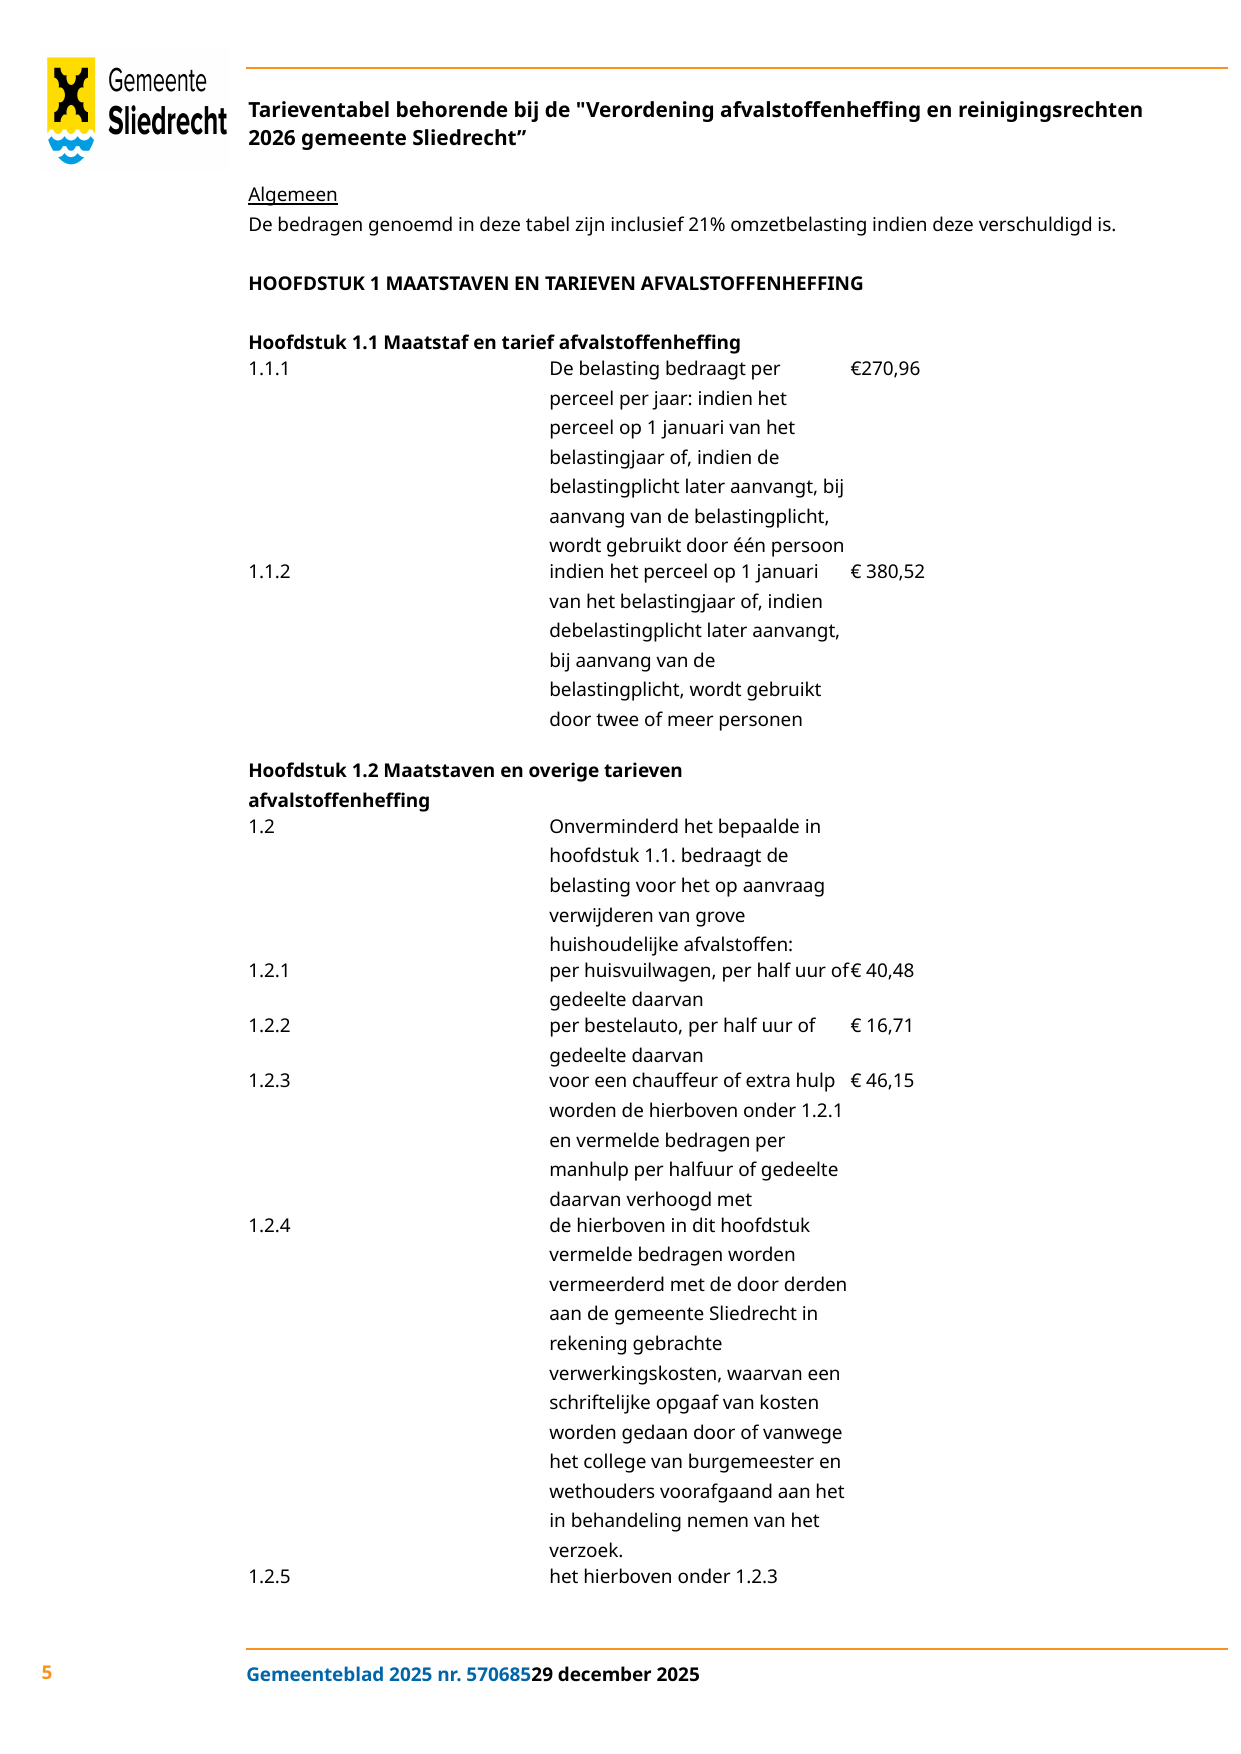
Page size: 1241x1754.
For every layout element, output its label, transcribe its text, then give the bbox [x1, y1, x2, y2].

text Tarieventabel behorende bij de "Verordening afvalstoffenheffing en reinigingsrechten 2026 gemeente Sliedrecht” [248, 95, 1152, 152]
table_cell 1.2.3 [248, 1068, 549, 1212]
table_header Hoofdstuk 1.1 Maatstaf en tarief afvalstoffenheffing [248, 329, 850, 355]
table_cell € 380,52 [850, 558, 1152, 732]
table_cell [850, 813, 1152, 957]
text HOOFDSTUK 1 MAATSTAVEN EN TARIEVEN AFVALSTOFFENHEFFING [248, 270, 1152, 296]
table_cell 1.2.5 [248, 1563, 549, 1589]
table_cell de hierboven in dit hoofdstuk vermelde bedragen worden vermeerderd met de door derden aan de gemeente Sliedrecht in rekening gebrachte verwerkingskosten, waarvan een schriftelijke opgaaf van kosten worden gedaan door of vanwege het college van burgemeester en wethouders voorafgaand aan het in behandeling nemen van het verzoek. [549, 1212, 850, 1563]
table_cell 1.2.2 [248, 1013, 549, 1068]
text Algemeen [248, 181, 1152, 207]
table_cell Hoofdstuk 1.2 Maatstaven en overige tarieven afvalstoffenheffing [248, 758, 850, 813]
table_cell het hierboven onder 1.2.3 [549, 1563, 850, 1589]
table_cell De belasting bedraagt per perceel per jaar: indien het perceel op 1 januari van het belastingjaar of, indien de belastingplicht later aanvangt, bij aanvang van de belastingplicht, wordt gebruikt door één persoon [549, 355, 850, 558]
table_cell € 40,48 [850, 957, 1152, 1012]
table_cell per bestelauto, per half uur of gedeelte daarvan [549, 1013, 850, 1068]
table_cell indien het perceel op 1 januari van het belastingjaar of, indien debelastingplicht later aanvangt, bij aanvang van de belastingplicht, wordt gebruikt door twee of meer personen [549, 558, 850, 732]
table_cell [850, 1563, 1152, 1589]
table_cell voor een chauffeur of extra hulp worden de hierboven onder 1.2.1 en vermelde bedragen per manhulp per halfuur of gedeelte daarvan verhoogd met [549, 1068, 850, 1212]
table_cell 1.2.1 [248, 957, 549, 1012]
table_cell [850, 1212, 1152, 1563]
table_cell 1.1.1 [248, 355, 549, 558]
table_cell [549, 732, 850, 758]
text De bedragen genoemd in deze tabel zijn inclusief 21% omzetbelasting indien deze verschuldigd is. [248, 211, 1152, 237]
table_cell per huisvuilwagen, per half uur of gedeelte daarvan [549, 957, 850, 1012]
table_cell € 16,71 [850, 1013, 1152, 1068]
table_cell €270,96 [850, 355, 1152, 558]
table_cell 1.2.4 [248, 1212, 549, 1563]
table_cell Onverminderd het bepaalde in hoofdstuk 1.1. bedraagt de belasting voor het op aanvraag verwijderen van grove huishoudelijke afvalstoffen: [549, 813, 850, 957]
table_cell € 46,15 [850, 1068, 1152, 1212]
table_cell 1.1.2 [248, 558, 549, 732]
table_cell [850, 732, 1152, 758]
table_header [850, 329, 1152, 355]
table_cell 1.2 [248, 813, 549, 957]
table_cell [248, 732, 549, 758]
table_cell [850, 758, 1152, 813]
picture [41, 47, 231, 172]
